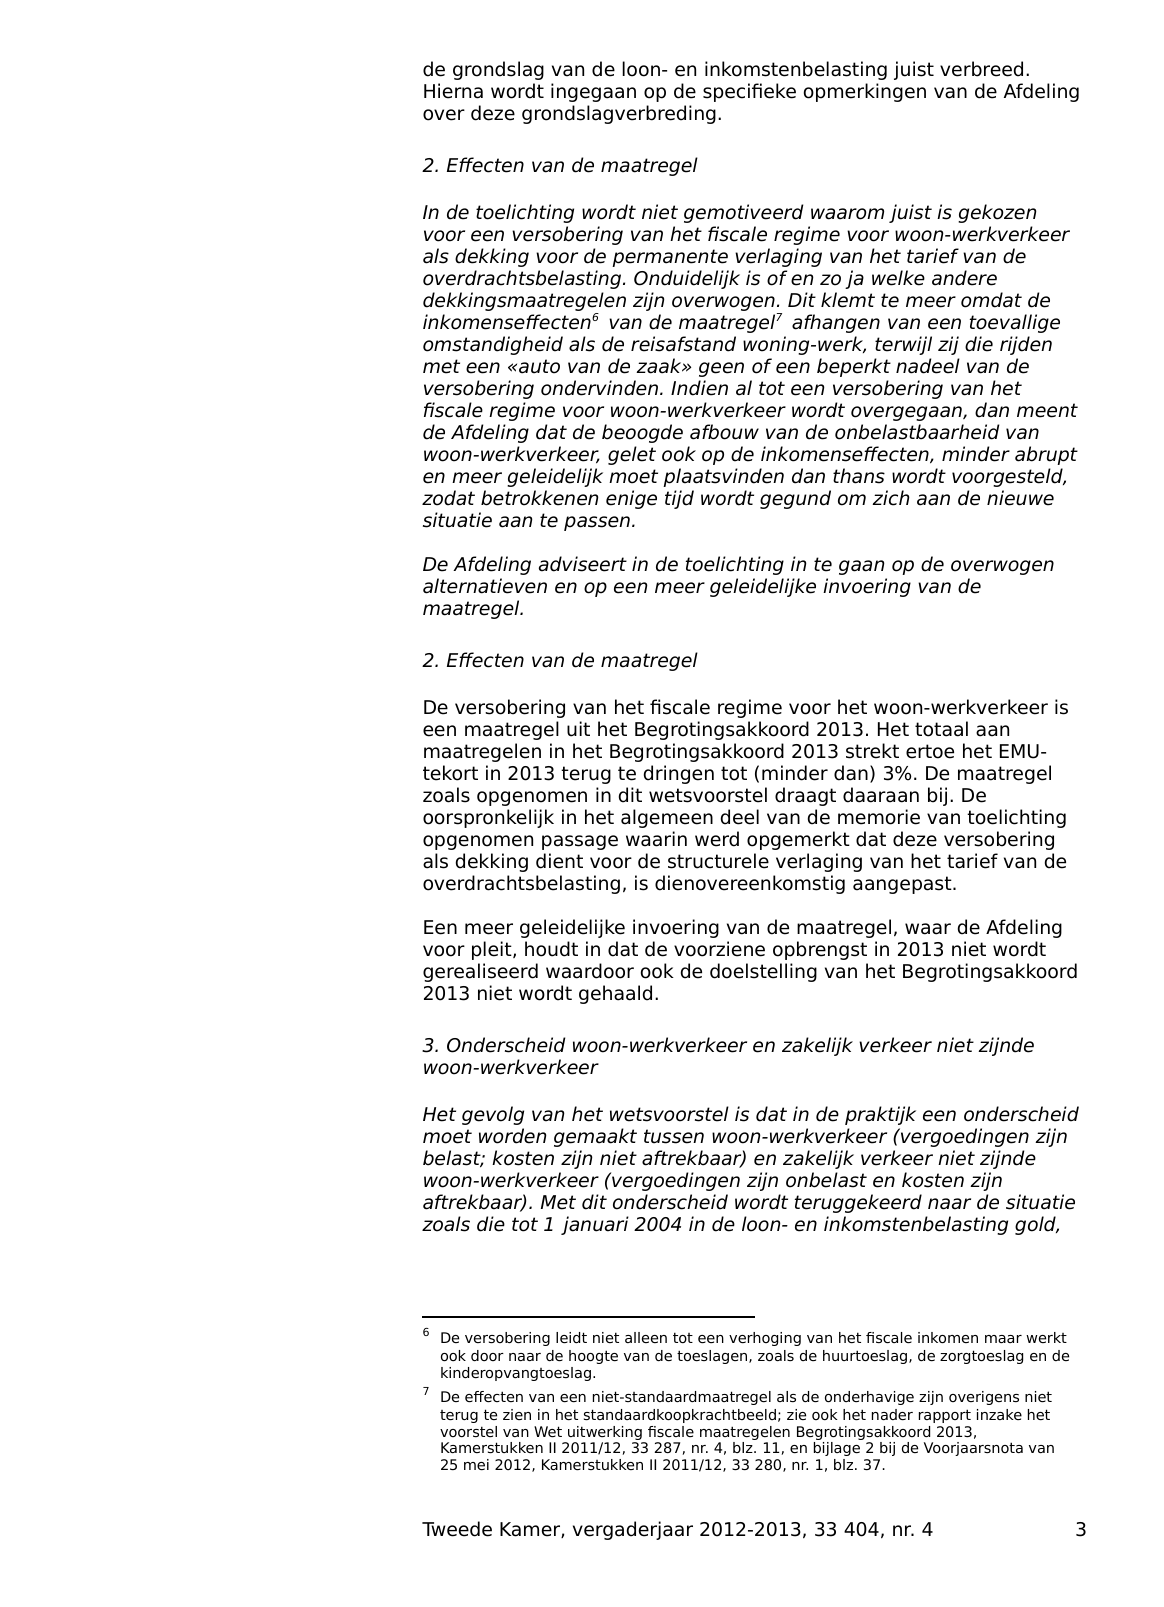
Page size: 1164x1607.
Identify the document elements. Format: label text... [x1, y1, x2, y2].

subtitle 3. Onderscheid woon-werkverkeer en zakelijk verkeer niet zijnde woon-werkverkeer [422, 1035, 1087, 1079]
subtitle 2. Effecten van de maatregel [422, 155, 1087, 177]
text In de toelichting wordt niet gemotiveerd waarom juist is gekozen voor een versobering van het fiscale regime voor woon-werkverkeer als dekking voor de permanente verlaging van het tarief van de overdrachtsbelasting. Onduidelijk is of en zo ja welke andere dekkingsmaatregelen zijn overwogen. Dit klemt te meer omdat de inkomenseffecten van de maatregel afhangen van een toevallige omstandigheid als de reisafstand woning-werk, terwijl zij die rijden met een «auto van de zaak» geen of een beperkt nadeel van de versobering ondervinden. Indien al tot een versobering van het fiscale regime voor woon-werkverkeer wordt overgegaan, dan meent de Afdeling dat de beoogde afbouw van de onbelastbaarheid van woon-werkverkeer, gelet ook op de inkomenseffecten, minder abrupt en meer geleidelijk moet plaatsvinden dan thans wordt voorgesteld, zodat betrokkenen enige tijd wordt gegund om zich aan de nieuwe situatie aan te passen. [422, 202, 1087, 532]
text Het gevolg van het wetsvoorstel is dat in de praktijk een onderscheid moet worden gemaakt tussen woon-werkverkeer (vergoedingen zijn belast; kosten zijn niet aftrekbaar) en zakelijk verkeer niet zijnde woon-werkverkeer (vergoedingen zijn onbelast en kosten zijn aftrekbaar). Met dit onderscheid wordt teruggekeerd naar de situatie zoals die tot 1 januari 2004 in de loon- en inkomstenbelasting gold, [422, 1104, 1087, 1236]
text De effecten van een niet-standaardmaatregel als de onderhavige zijn overigens niet terug te zien in het standaardkoopkrachtbeeld; zie ook het nader rapport inzake het voorstel van Wet uitwerking fiscale maatregelen Begrotingsakkoord 2013, Kamerstukken II 2011/12, 33 287, nr. 4, blz. 11, en bijlage 2 bij de Voorjaarsnota van 25 mei 2012, Kamerstukken II 2011/12, 33 280, nr. 1, blz. 37. [422, 1385, 1087, 1474]
text De versobering leidt niet alleen tot een verhoging van het fiscale inkomen maar werkt ook door naar de hoogte van de toeslagen, zoals de huurtoeslag, de zorgtoeslag en de kinderopvangtoeslag. [422, 1326, 1087, 1382]
text De versobering van het fiscale regime voor het woon-werkverkeer is een maatregel uit het Begrotingsakkoord 2013. Het totaal aan maatregelen in het Begrotingsakkoord 2013 strekt ertoe het EMU-tekort in 2013 terug te dringen tot (minder dan) 3%. De maatregel zoals opgenomen in dit wetsvoorstel draagt daaraan bij. De oorspronkelijk in het algemeen deel van de memorie van toelichting opgenomen passage waarin werd opgemerkt dat deze versobering als dekking dient voor de structurele verlaging van het tarief van de overdrachtsbelasting, is dienovereenkomstig aangepast. [422, 697, 1087, 894]
text de grondslag van de loon- en inkomstenbelasting juist verbreed. Hierna wordt ingegaan op de specifieke opmerkingen van de Afdeling over deze grondslagverbreding. [422, 59, 1087, 125]
text Een meer geleidelijke invoering van de maatregel, waar de Afdeling voor pleit, houdt in dat de voorziene opbrengst in 2013 niet wordt gerealiseerd waardoor ook de doelstelling van het Begrotingsakkoord 2013 niet wordt gehaald. [422, 917, 1087, 1005]
text De Afdeling adviseert in de toelichting in te gaan op de overwogen alternatieven en op een meer geleidelijke invoering van de maatregel. [422, 554, 1087, 620]
subtitle 2. Effecten van de maatregel [422, 650, 1087, 672]
